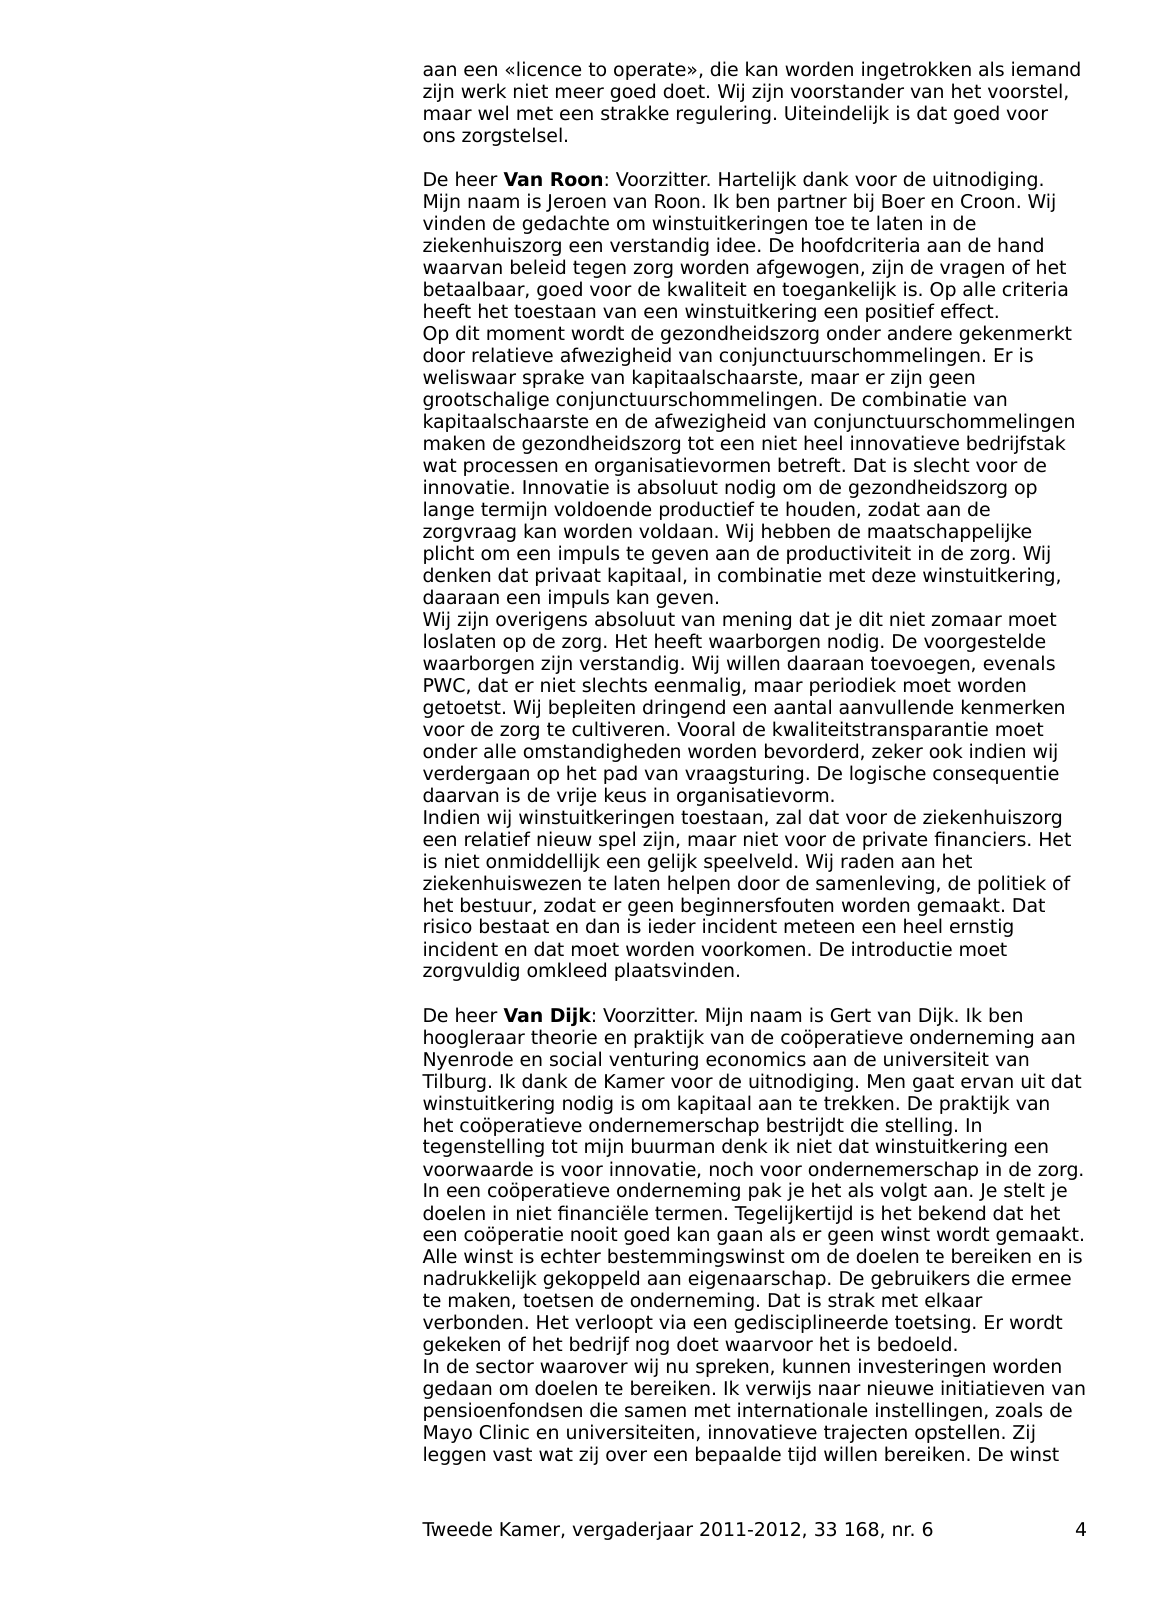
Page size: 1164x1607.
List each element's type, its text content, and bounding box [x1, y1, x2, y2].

text De heer Van Dijk: Voorzitter. Mijn naam is Gert van Dijk. Ik ben hoogleraar theorie en praktijk van de coöperatieve onderneming aan Nyenrode en social venturing economics aan de universiteit van Tilburg. Ik dank de Kamer voor de uitnodiging. Men gaat ervan uit dat winstuitkering nodig is om kapitaal aan te trekken. De praktijk van het coöperatieve ondernemerschap bestrijdt die stelling. In tegenstelling tot mijn buurman denk ik niet dat winstuitkering een voorwaarde is voor innovatie, noch voor ondernemerschap in de zorg. In een coöperatieve onderneming pak je het als volgt aan. Je stelt je doelen in niet financiële termen. Tegelijkertijd is het bekend dat het een coöperatie nooit goed kan gaan als er geen winst wordt gemaakt. Alle winst is echter bestemmingswinst om de doelen te bereiken en is nadrukkelijk gekoppeld aan eigenaarschap. De gebruikers die ermee te maken, toetsen de onderneming. Dat is strak met elkaar verbonden. Het verloopt via een gedisciplineerde toetsing. Er wordt gekeken of het bedrijf nog doet waarvoor het is bedoeld. [422, 1004, 1087, 1356]
text In de sector waarover wij nu spreken, kunnen investeringen worden gedaan om doelen te bereiken. Ik verwijs naar nieuwe initiatieven van pensioenfondsen die samen met internationale instellingen, zoals de Mayo Clinic en universiteiten, innovatieve trajecten opstellen. Zij leggen vast wat zij over een bepaalde tijd willen bereiken. De winst [422, 1356, 1087, 1466]
text aan een «licence to operate», die kan worden ingetrokken als iemand zijn werk niet meer goed doet. Wij zijn voorstander van het voorstel, maar wel met een strakke regulering. Uiteindelijk is dat goed voor ons zorgstelsel. [422, 59, 1087, 147]
text Op dit moment wordt de gezondheidszorg onder andere gekenmerkt door relatieve afwezigheid van conjunctuurschommelingen. Er is weliswaar sprake van kapitaalschaarste, maar er zijn geen grootschalige conjunctuurschommelingen. De combinatie van kapitaalschaarste en de afwezigheid van conjunctuurschommelingen maken de gezondheidszorg tot een niet heel innovatieve bedrijfstak wat processen en organisatievormen betreft. Dat is slecht voor de innovatie. Innovatie is absoluut nodig om de gezondheidszorg op lange termijn voldoende productief te houden, zodat aan de zorgvraag kan worden voldaan. Wij hebben de maatschappelijke plicht om een impuls te geven aan de productiviteit in de zorg. Wij denken dat privaat kapitaal, in combinatie met deze winstuitkering, daaraan een impuls kan geven. [422, 323, 1087, 609]
text De heer Van Roon: Voorzitter. Hartelijk dank voor de uitnodiging. Mijn naam is Jeroen van Roon. Ik ben partner bij Boer en Croon. Wij vinden de gedachte om winstuitkeringen toe te laten in de ziekenhuiszorg een verstandig idee. De hoofdcriteria aan de hand waarvan beleid tegen zorg worden afgewogen, zijn de vragen of het betaalbaar, goed voor de kwaliteit en toegankelijk is. Op alle criteria heeft het toestaan van een winstuitkering een positief effect. [422, 169, 1087, 323]
text Wij zijn overigens absoluut van mening dat je dit niet zomaar moet loslaten op de zorg. Het heeft waarborgen nodig. De voorgestelde waarborgen zijn verstandig. Wij willen daaraan toevoegen, evenals PWC, dat er niet slechts eenmalig, maar periodiek moet worden getoetst. Wij bepleiten dringend een aantal aanvullende kenmerken voor de zorg te cultiveren. Vooral de kwaliteitstransparantie moet onder alle omstandigheden worden bevorderd, zeker ook indien wij verdergaan op het pad van vraagsturing. De logische consequentie daarvan is de vrije keus in organisatievorm. [422, 609, 1087, 807]
text Indien wij winstuitkeringen toestaan, zal dat voor de ziekenhuiszorg een relatief nieuw spel zijn, maar niet voor de private financiers. Het is niet onmiddellijk een gelijk speelveld. Wij raden aan het ziekenhuiswezen te laten helpen door de samenleving, de politiek of het bestuur, zodat er geen beginnersfouten worden gemaakt. Dat risico bestaat en dan is ieder incident meteen een heel ernstig incident en dat moet worden voorkomen. De introductie moet zorgvuldig omkleed plaatsvinden. [422, 807, 1087, 982]
